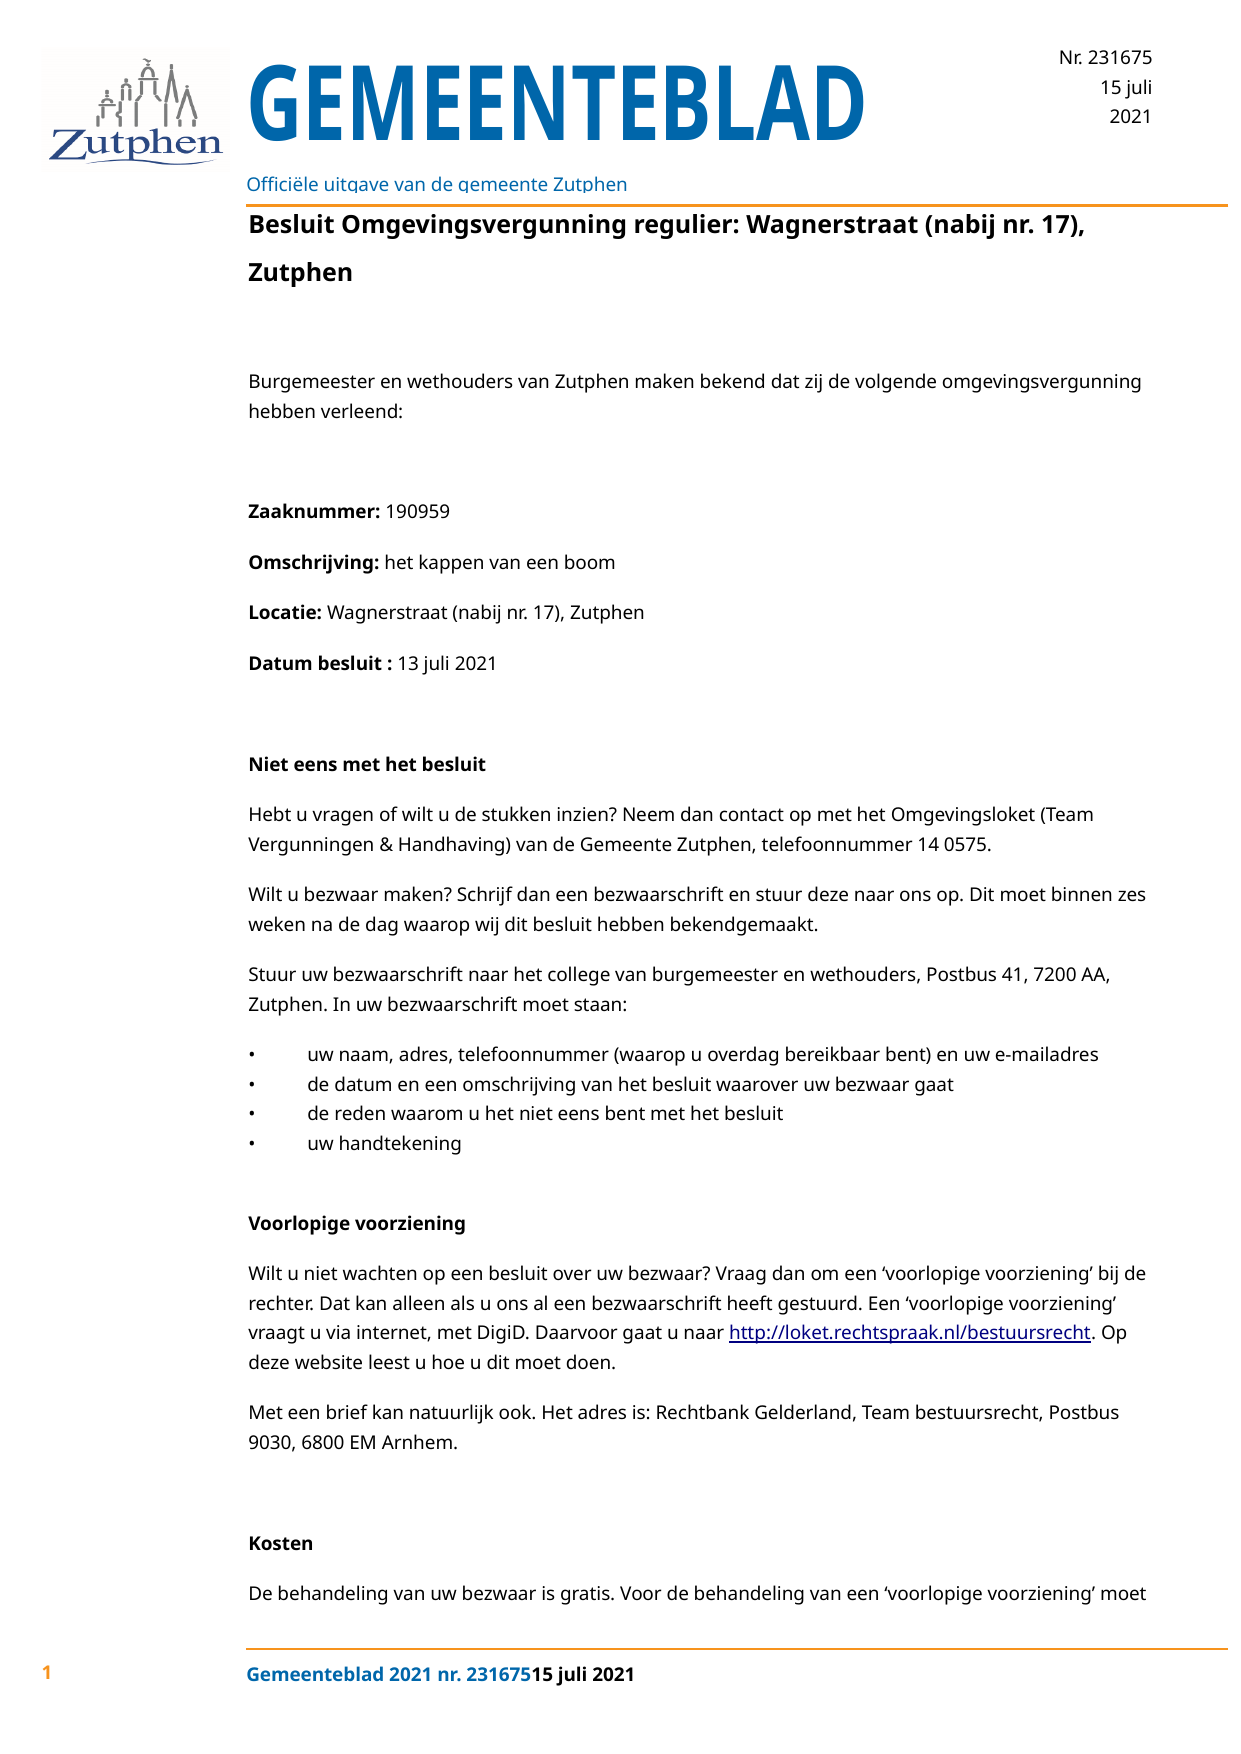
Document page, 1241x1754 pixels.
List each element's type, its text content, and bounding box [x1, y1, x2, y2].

list de reden waarom u het niet eens bent met het besluit [248, 1100, 1152, 1126]
text Stuur uw bezwaarschrift naar het college van burgemeester en wethouders, Postbus 41, 7200 AA, Zutphen. In uw bezwaarschrift moet staan: [248, 961, 1152, 1017]
list uw handtekening [248, 1130, 1152, 1156]
text Met een brief kan natuurlijk ook. Het adres is: Rechtbank Gelderland, Team bestuursrecht, Postbus 9030, 6800 EM Arnhem. [248, 1399, 1152, 1455]
picture [41, 47, 231, 172]
text Datum besluit : 13 juli 2021 [248, 650, 1152, 676]
text Voorlopige voorziening [248, 1210, 1152, 1236]
list de datum en een omschrijving van het besluit waarover uw bezwaar gaat [248, 1071, 1152, 1097]
text De behandeling van uw bezwaar is gratis. Voor de behandeling van een ‘voorlopige voorziening’ moet [248, 1580, 1152, 1606]
text Wilt u niet wachten op een besluit over uw bezwaar? Vraag dan om een ‘voorlopige voorziening’ bij de rechter. Dat kan alleen als u ons al een bezwaarschrift heeft gestuurd. Een ‘voorlopige voorziening’ vraagt u via internet, met DigiD. Daarvoor gaat u naar http://loket.rechtspraak.nl/bestuursrecht. Op deze website leest u hoe u dit moet doen. [248, 1260, 1152, 1375]
text Zaaknummer: 190959 [248, 499, 1152, 524]
text Burgemeester en wethouders van Zutphen maken bekend dat zij de volgende omgevingsvergunning hebben verleend: [248, 368, 1152, 424]
text Locatie: Wagnerstraat (nabij nr. 17), Zutphen [248, 599, 1152, 625]
list uw naam, adres, telefoonnummer (waarop u overdag bereikbaar bent) en uw e-mailadres [248, 1041, 1152, 1067]
text Omschrijving: het kappen van een boom [248, 549, 1152, 575]
text Niet eens met het besluit [248, 751, 1152, 777]
text Wilt u bezwaar maken? Schrijf dan een bezwaarschrift en stuur deze naar ons op. Dit moet binnen zes weken na de dag waarop wij dit besluit hebben bekendgemaakt. [248, 881, 1152, 937]
text Hebt u vragen of wilt u de stukken inzien? Neem dan contact op met het Omgevingsloket (Team Vergunningen & Handhaving) van de Gemeente Zutphen, telefoonnummer 14 0575. [248, 801, 1152, 857]
text Besluit Omgevingsvergunning regulier: Wagnerstraat (nabij nr. 17), Zutphen [248, 207, 1152, 288]
text Kosten [248, 1530, 1152, 1556]
